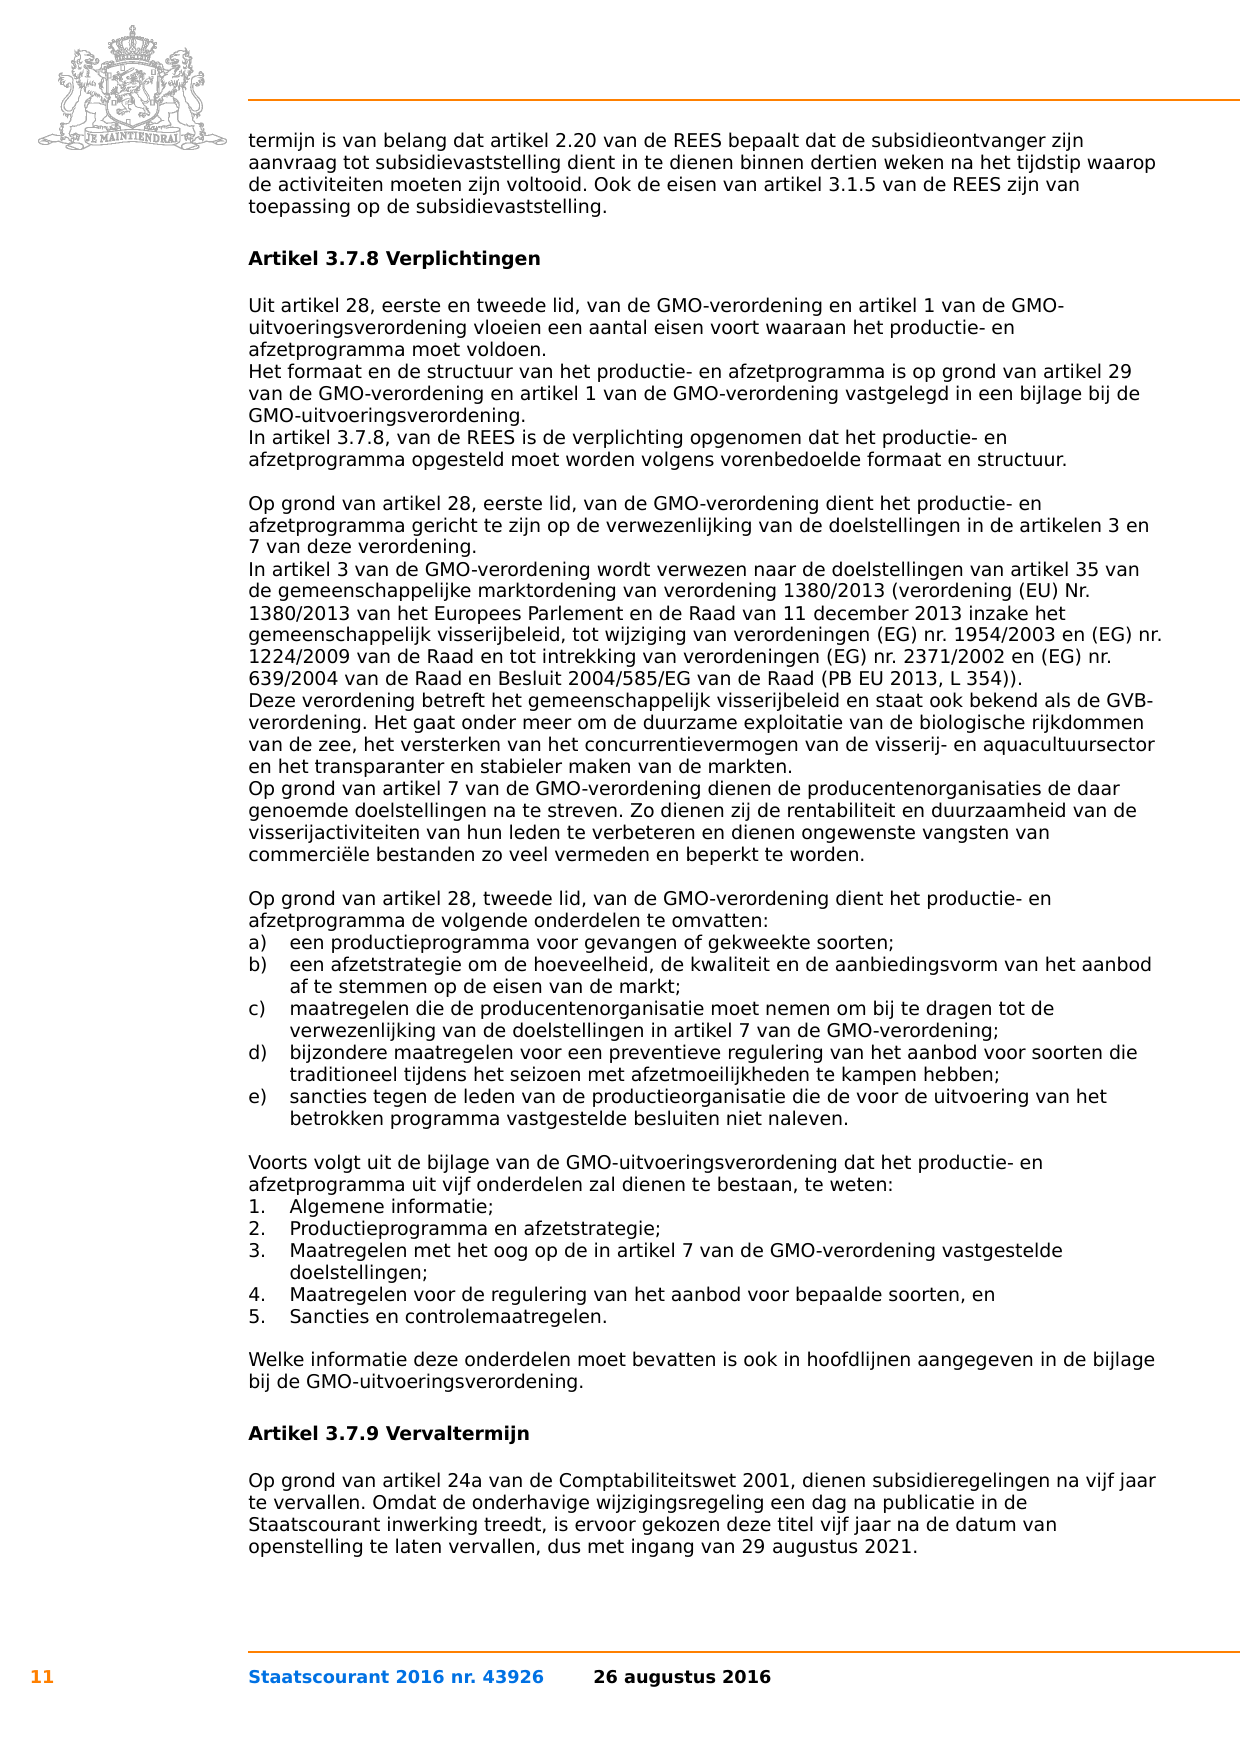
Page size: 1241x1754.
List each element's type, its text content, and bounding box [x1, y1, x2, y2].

text c) maatregelen die de producentenorganisatie moet nemen om bij te dragen tot de verwezenlijking van de doelstellingen in artikel 7 van de GMO-verordening; [248, 998, 1163, 1042]
text Op grond van artikel 28, tweede lid, van de GMO-verordening dient het productie- en afzetprogramma de volgende onderdelen te omvatten: [248, 888, 1163, 932]
subtitle Artikel 3.7.8 Verplichtingen [248, 248, 1163, 270]
subtitle Artikel 3.7.9 Vervaltermijn [248, 1423, 1163, 1445]
text Het formaat en de structuur van het productie- en afzetprogramma is op grond van artikel 29 van de GMO-verordening en artikel 1 van de GMO-verordening vastgelegd in een bijlage bij de GMO-uitvoeringsverordening. [248, 361, 1163, 427]
text Welke informatie deze onderdelen moet bevatten is ook in hoofdlijnen aangegeven in de bijlage bij de GMO-uitvoeringsverordening. [248, 1349, 1163, 1393]
text Uit artikel 28, eerste en tweede lid, van de GMO-verordening en artikel 1 van de GMO-uitvoeringsverordening vloeien een aantal eisen voort waaraan het productie- en afzetprogramma moet voldoen. [248, 295, 1163, 361]
text Op grond van artikel 28, eerste lid, van de GMO-verordening dient het productie- en afzetprogramma gericht te zijn op de verwezenlijking van de doelstellingen in de artikelen 3 en 7 van deze verordening. [248, 492, 1163, 558]
text Op grond van artikel 24a van de Comptabiliteitswet 2001, dienen subsidieregelingen na vijf jaar te vervallen. Omdat de onderhavige wijzigingsregeling een dag na publicatie in de Staatscourant inwerking treedt, is ervoor gekozen deze titel vijf jaar na de datum van openstelling te laten vervallen, dus met ingang van 29 augustus 2021. [248, 1470, 1163, 1558]
text 1. Algemene informatie; [248, 1196, 1163, 1218]
text Op grond van artikel 7 van de GMO-verordening dienen de producentenorganisaties de daar genoemde doelstellingen na te streven. Zo dienen zij de rentabiliteit en duurzaamheid van de visserijactiviteiten van hun leden te verbeteren en dienen ongewenste vangsten van commerciële bestanden zo veel vermeden en beperkt te worden. [248, 778, 1163, 866]
picture [38, 25, 227, 150]
text 5. Sancties en controlemaatregelen. [248, 1306, 1163, 1327]
text e) sancties tegen de leden van de productieorganisatie die de voor de uitvoering van het betrokken programma vastgestelde besluiten niet naleven. [248, 1086, 1163, 1130]
text In artikel 3 van de GMO-verordening wordt verwezen naar de doelstellingen van artikel 35 van de gemeenschappelijke marktordening van verordening 1380/2013 (verordening (EU) Nr. 1380/2013 van het Europees Parlement en de Raad van 11 december 2013 inzake het gemeenschappelijk visserijbeleid, tot wijziging van verordeningen (EG) nr. 1954/2003 en (EG) nr. 1224/2009 van de Raad en tot intrekking van verordeningen (EG) nr. 2371/2002 en (EG) nr. 639/2004 van de Raad en Besluit 2004/585/EG van de Raad (PB EU 2013, L 354)). [248, 558, 1163, 690]
text termijn is van belang dat artikel 2.20 van de REES bepaalt dat de subsidieontvanger zijn aanvraag tot subsidievaststelling dient in te dienen binnen dertien weken na het tijdstip waarop de activiteiten moeten zijn voltooid. Ook de eisen van artikel 3.1.5 van de REES zijn van toepassing op de subsidievaststelling. [248, 130, 1163, 218]
text 3. Maatregelen met het oog op de in artikel 7 van de GMO-verordening vastgestelde doelstellingen; [248, 1239, 1163, 1283]
text a) een productieprogramma voor gevangen of gekweekte soorten; [248, 932, 1163, 954]
text d) bijzondere maatregelen voor een preventieve regulering van het aanbod voor soorten die traditioneel tijdens het seizoen met afzetmoeilijkheden te kampen hebben; [248, 1042, 1163, 1086]
text Deze verordening betreft het gemeenschappelijk visserijbeleid en staat ook bekend als de GVB-verordening. Het gaat onder meer om de duurzame exploitatie van de biologische rijkdommen van de zee, het versterken van het concurrentievermogen van de visserij- en aquacultuursector en het transparanter en stabieler maken van de markten. [248, 690, 1163, 778]
text Voorts volgt uit de bijlage van de GMO-uitvoeringsverordening dat het productie- en afzetprogramma uit vijf onderdelen zal dienen te bestaan, te weten: [248, 1152, 1163, 1196]
text In artikel 3.7.8, van de REES is de verplichting opgenomen dat het productie- en afzetprogramma opgesteld moet worden volgens vorenbedoelde formaat en structuur. [248, 427, 1163, 471]
text 2. Productieprogramma en afzetstrategie; [248, 1218, 1163, 1239]
text 4. Maatregelen voor de regulering van het aanbod voor bepaalde soorten, en [248, 1283, 1163, 1306]
text b) een afzetstrategie om de hoeveelheid, de kwaliteit en de aanbiedingsvorm van het aanbod af te stemmen op de eisen van de markt; [248, 954, 1163, 998]
